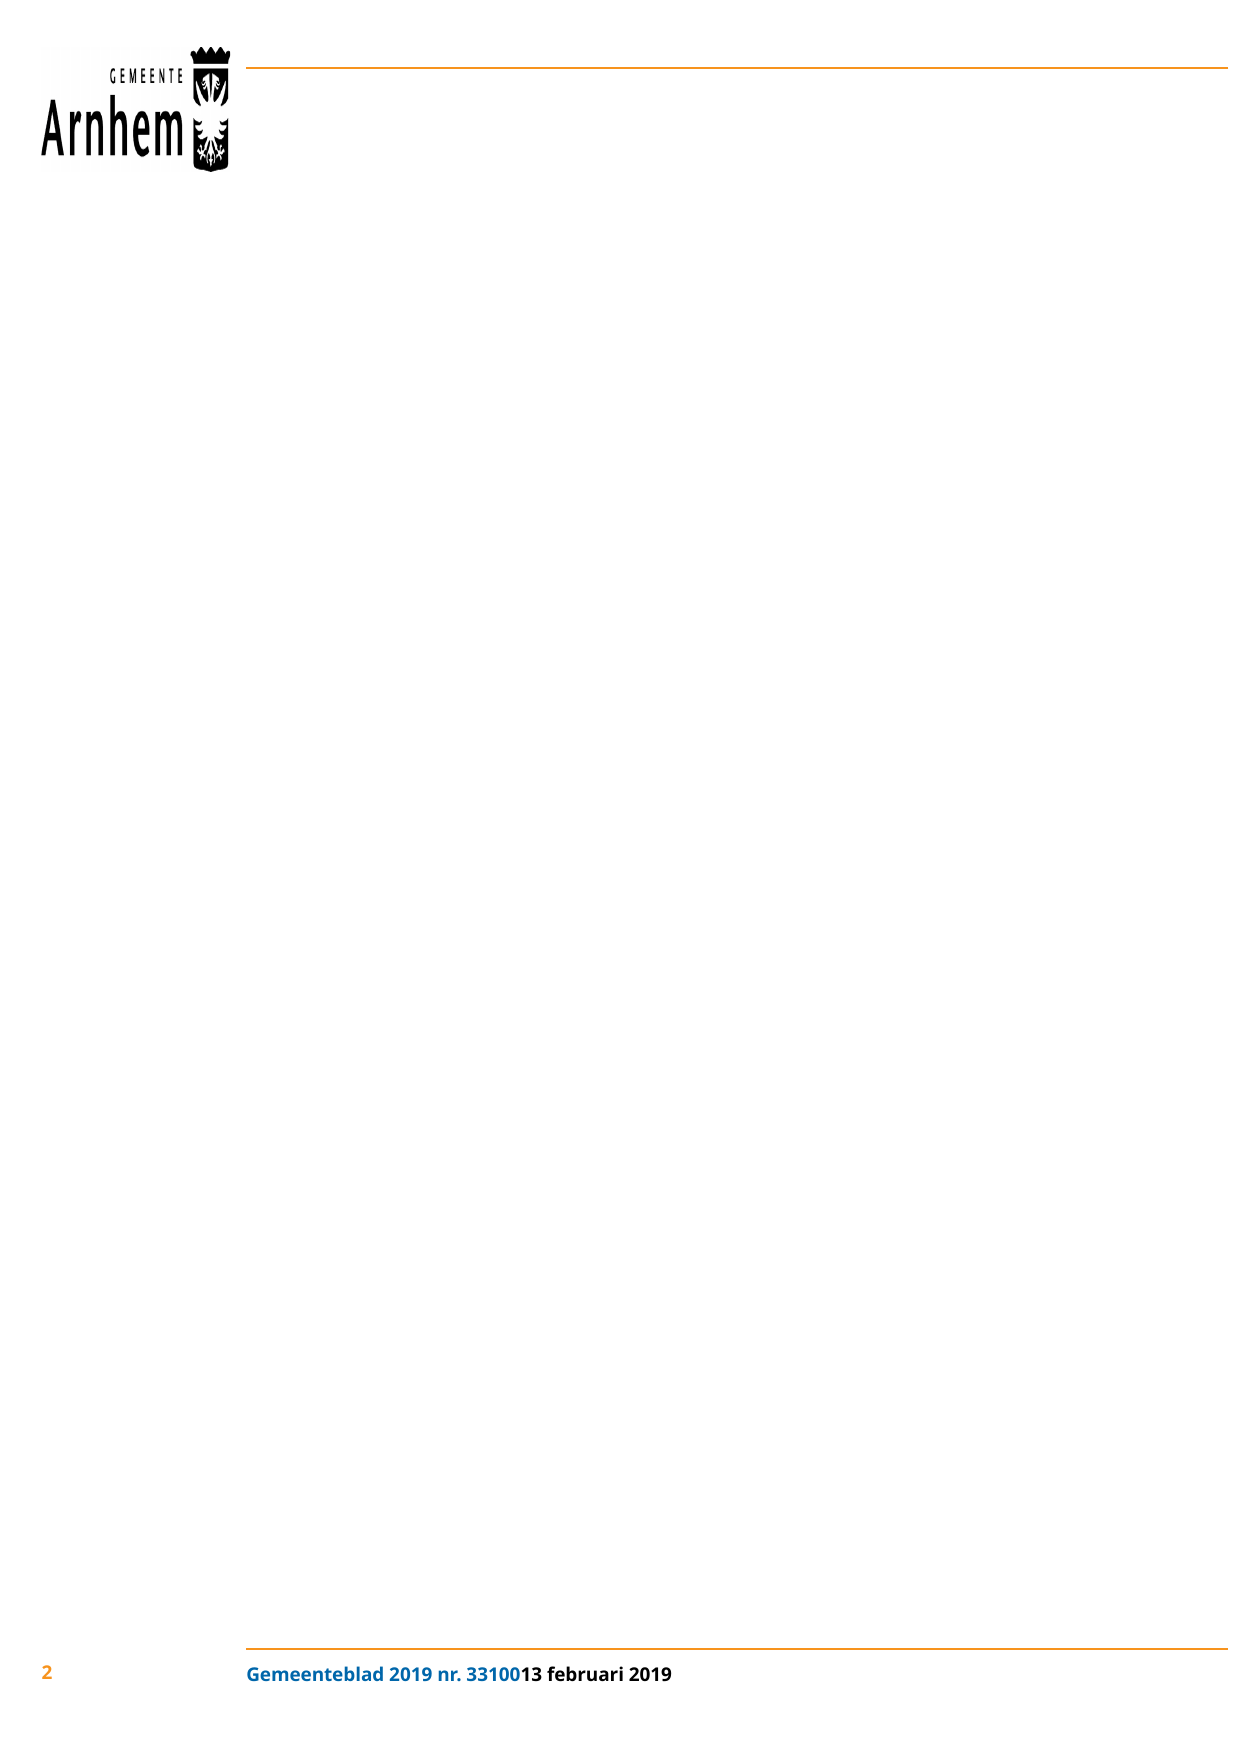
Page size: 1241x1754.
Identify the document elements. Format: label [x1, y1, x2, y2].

picture [41, 47, 231, 172]
